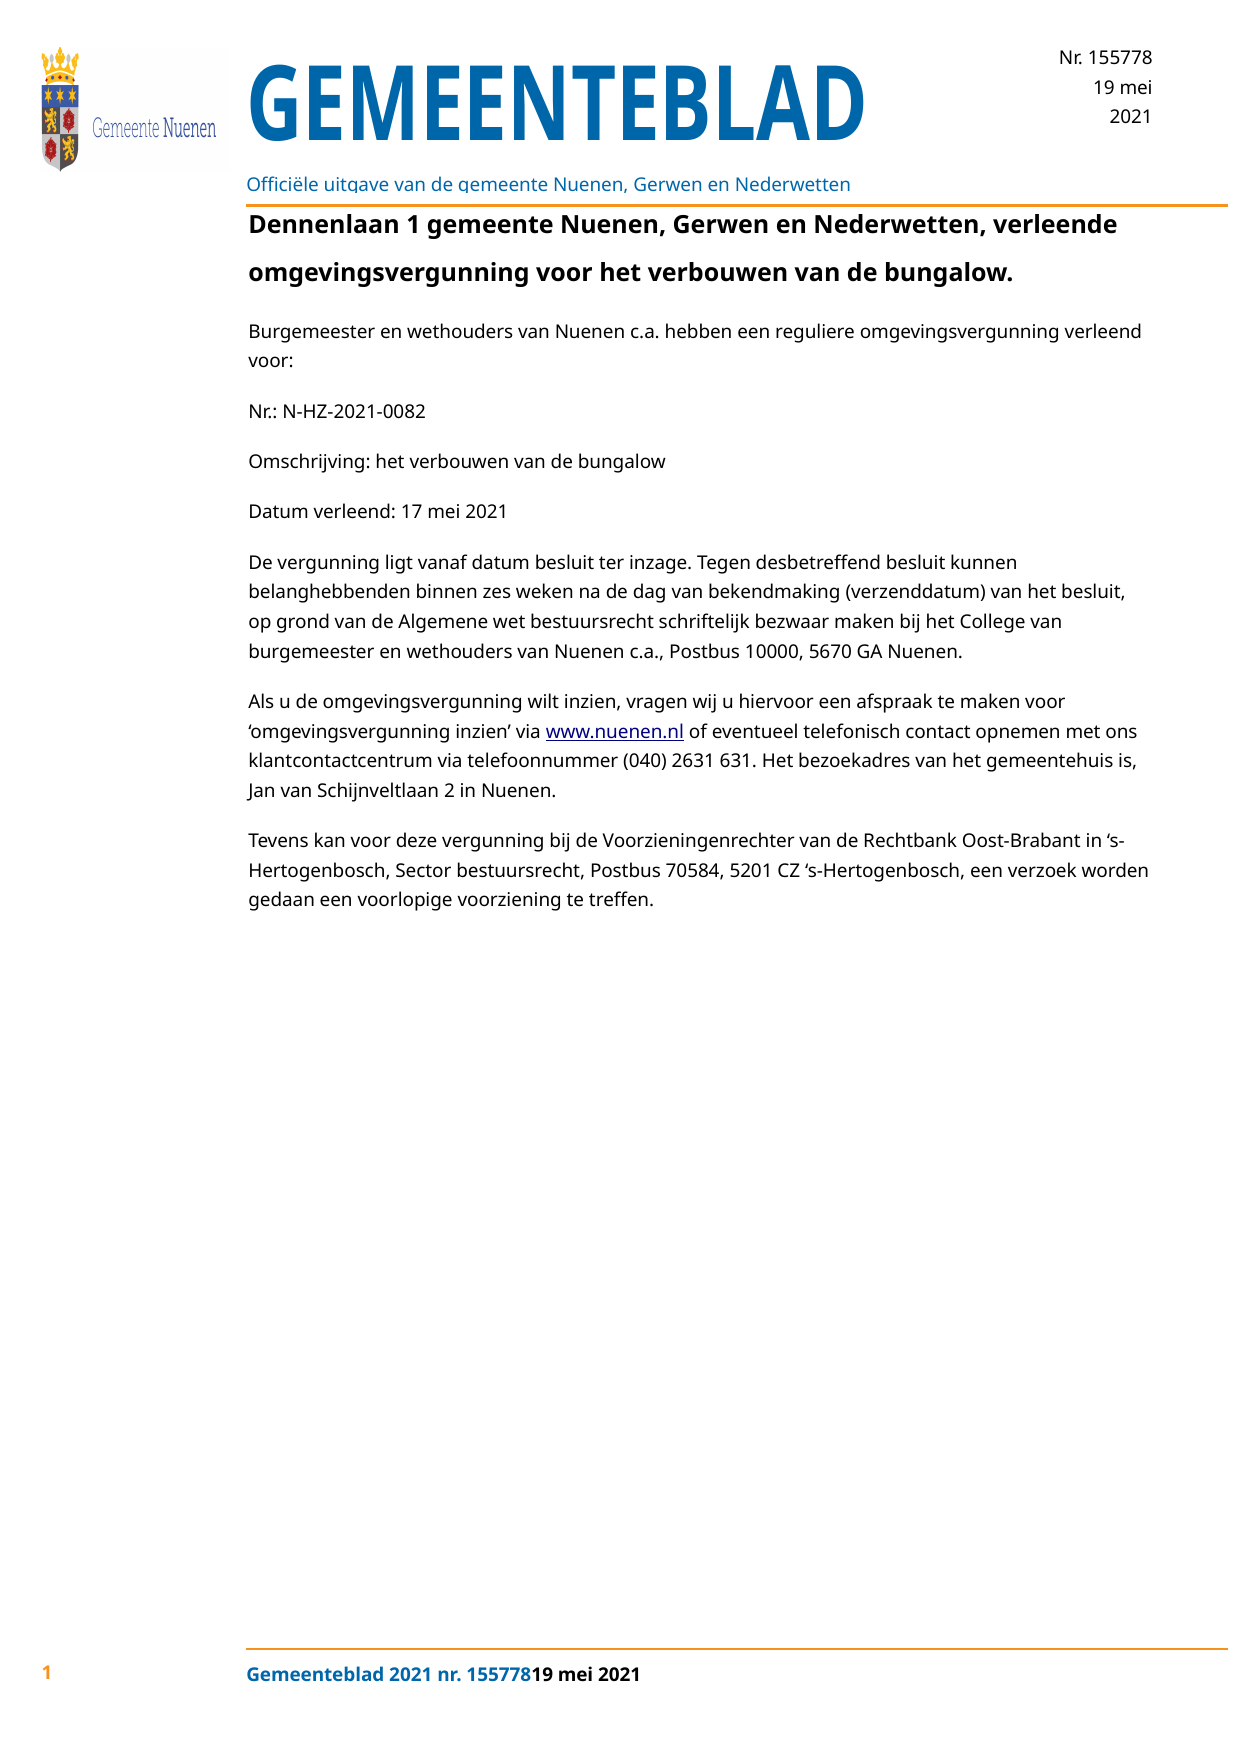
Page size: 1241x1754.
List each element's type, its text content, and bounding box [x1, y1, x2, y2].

picture [41, 47, 231, 172]
text Dennenlaan 1 gemeente Nuenen, Gerwen en Nederwetten, verleende omgevingsvergunning voor het verbouwen van de bungalow. [248, 207, 1152, 288]
text Burgemeester en wethouders van Nuenen c.a. hebben een reguliere omgevingsvergunning verleend voor: [248, 318, 1152, 373]
text Als u de omgevingsvergunning wilt inzien, vragen wij u hiervoor een afspraak te maken voor ‘omgevingsvergunning inzien’ via www.nuenen.nl of eventueel telefonisch contact opnemen met ons klantcontactcentrum via telefoonnummer (040) 2631 631. Het bezoekadres van het gemeentehuis is, Jan van Schijnveltlaan 2 in Nuenen. [248, 688, 1152, 803]
text Omschrijving: het verbouwen van de bungalow [248, 448, 1152, 474]
text De vergunning ligt vanaf datum besluit ter inzage. Tegen desbetreffend besluit kunnen belanghebbenden binnen zes weken na de dag van bekendmaking (verzenddatum) van het besluit, op grond van de Algemene wet bestuursrecht schriftelijk bezwaar maken bij het College van burgemeester en wethouders van Nuenen c.a., Postbus 10000, 5670 GA Nuenen. [248, 549, 1152, 664]
text Tevens kan voor deze vergunning bij de Voorzieningenrechter van de Rechtbank Oost-Brabant in ‘s-Hertogenbosch, Sector bestuursrecht, Postbus 70584, 5201 CZ ‘s-Hertogenbosch, een verzoek worden gedaan een voorlopige voorziening te treffen. [248, 827, 1152, 912]
text Nr.: N-HZ-2021-0082 [248, 398, 1152, 424]
text Datum verleend: 17 mei 2021 [248, 499, 1152, 524]
